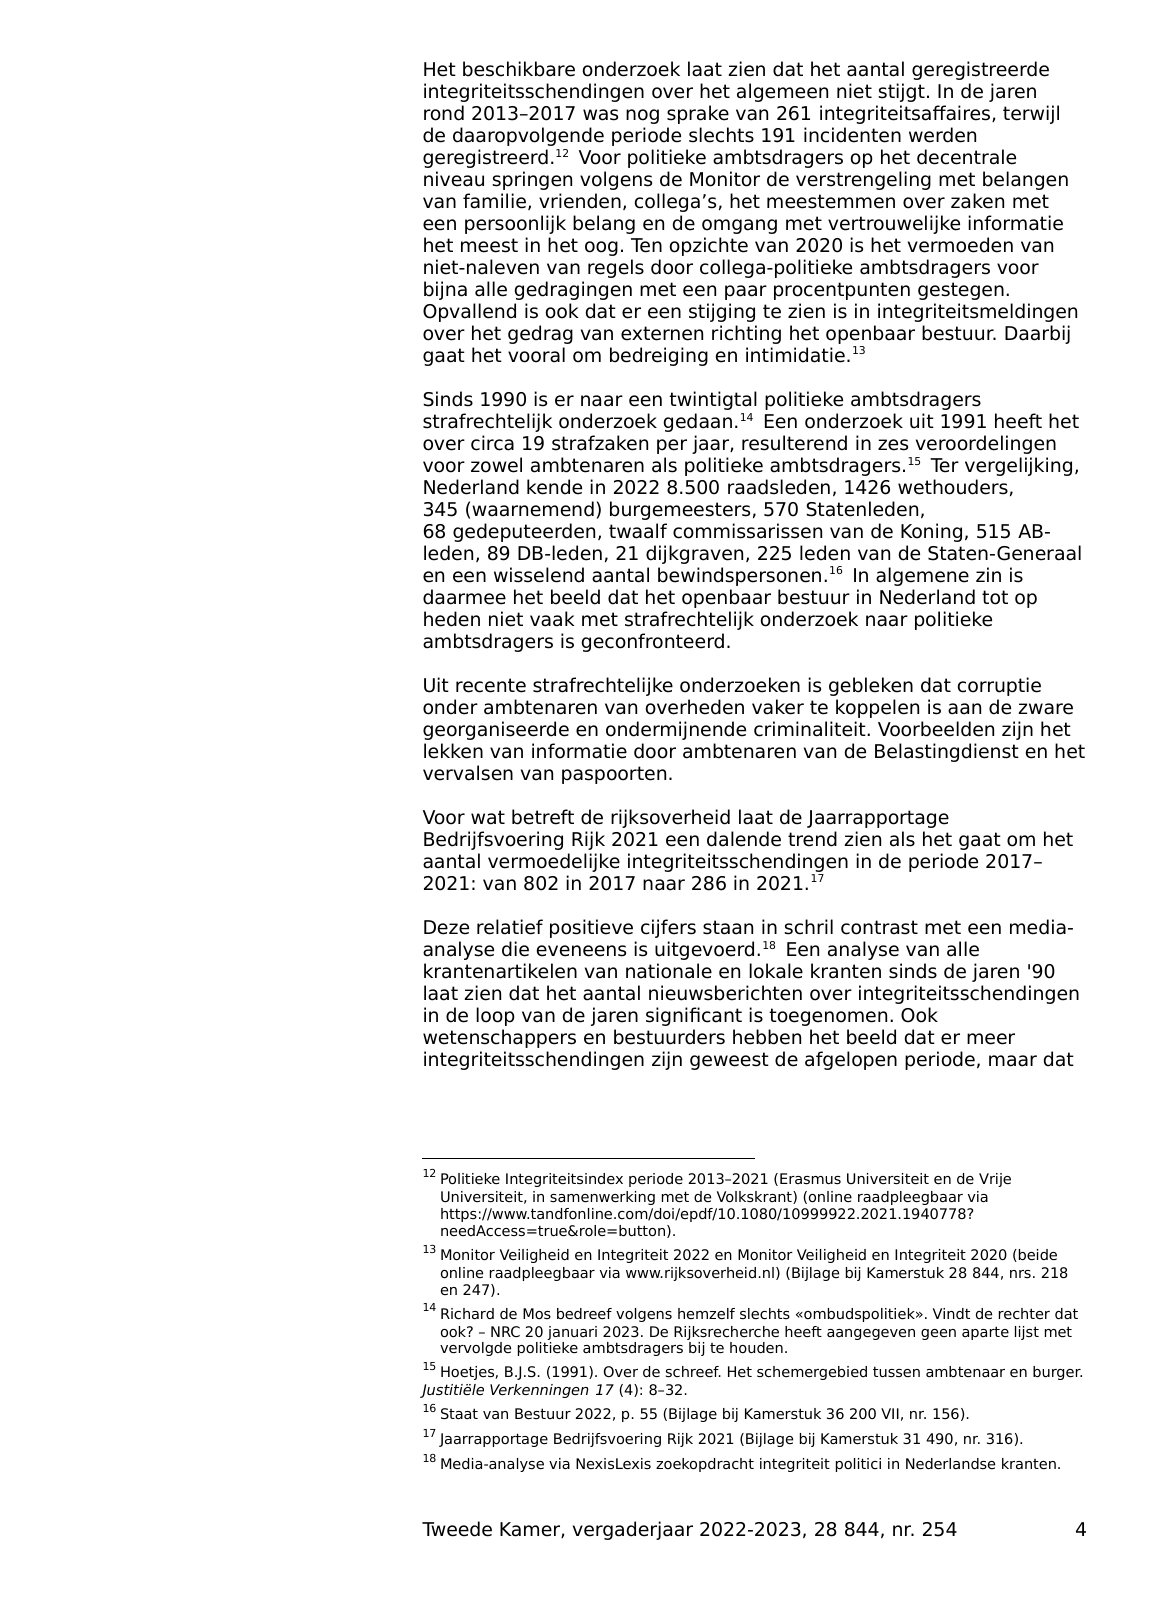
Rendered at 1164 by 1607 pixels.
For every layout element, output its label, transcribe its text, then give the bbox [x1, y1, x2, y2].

text Het beschikbare onderzoek laat zien dat het aantal geregistreerde integriteitsschendingen over het algemeen niet stijgt. In de jaren rond 2013–2017 was nog sprake van 261 integriteitsaffaires, terwijl de daaropvolgende periode slechts 191 incidenten werden geregistreerd. Voor politieke ambtsdragers op het decentrale niveau springen volgens de Monitor de verstrengeling met belangen van familie, vrienden, collega’s, het meestemmen over zaken met een persoonlijk belang en de omgang met vertrouwelijke informatie het meest in het oog. Ten opzichte van 2020 is het vermoeden van niet-naleven van regels door collega-politieke ambtsdragers voor bijna alle gedragingen met een paar procentpunten gestegen. Opvallend is ook dat er een stijging te zien is in integriteitsmeldingen over het gedrag van externen richting het openbaar bestuur. Daarbij gaat het vooral om bedreiging en intimidatie. [422, 59, 1087, 367]
text Politieke Integriteitsindex periode 2013–2021 (Erasmus Universiteit en de Vrije Universiteit, in samenwerking met de Volkskrant) (online raadpleegbaar via https://www.tandfonline.com/doi/epdf/10.1080/10999922.2021.1940778?needAccess=true&role=button). [422, 1167, 1087, 1240]
text Justitiële Verkenningen 17 (4): 8–32. [422, 1382, 1087, 1399]
text Monitor Veiligheid en Integriteit 2022 en Monitor Veiligheid en Integriteit 2020 (beide online raadpleegbaar via www.rijksoverheid.nl) (Bijlage bij Kamerstuk 28 844, nrs. 218 en 247). [422, 1243, 1087, 1299]
text Richard de Mos bedreef volgens hemzelf slechts «ombudspolitiek». Vindt de rechter dat ook? – NRC 20 januari 2023. De Rijksrecherche heeft aangegeven geen aparte lijst met vervolgde politieke ambtsdragers bij te houden. [422, 1302, 1087, 1357]
text Media-analyse via NexisLexis zoekopdracht integriteit politici in Nederlandse kranten. [422, 1452, 1087, 1474]
text Sinds 1990 is er naar een twintigtal politieke ambtsdragers strafrechtelijk onderzoek gedaan. Een onderzoek uit 1991 heeft het over circa 19 strafzaken per jaar, resulterend in zes veroordelingen voor zowel ambtenaren als politieke ambtsdragers. Ter vergelijking, Nederland kende in 2022 8.500 raadsleden, 1426 wethouders, 345 (waarnemend) burgemeesters, 570 Statenleden, 68 gedeputeerden, twaalf commissarissen van de Koning, 515 AB-leden, 89 DB-leden, 21 dijkgraven, 225 leden van de Staten-Generaal en een wisselend aantal bewindspersonen. In algemene zin is daarmee het beeld dat het openbaar bestuur in Nederland tot op heden niet vaak met strafrechtelijk onderzoek naar politieke ambtsdragers is geconfronteerd. [422, 389, 1087, 653]
text Hoetjes, B.J.S. (1991). Over de schreef. Het schemergebied tussen ambtenaar en burger. [422, 1360, 1087, 1382]
text Deze relatief positieve cijfers staan in schril contrast met een media-analyse die eveneens is uitgevoerd. Een analyse van alle krantenartikelen van nationale en lokale kranten sinds de jaren '90 laat zien dat het aantal nieuwsberichten over integriteitsschendingen in de loop van de jaren significant is toegenomen. Ook wetenschappers en bestuurders hebben het beeld dat er meer integriteitsschendingen zijn geweest de afgelopen periode, maar dat [422, 917, 1087, 1093]
text Voor wat betreft de rijksoverheid laat de Jaarrapportage Bedrijfsvoering Rijk 2021 een dalende trend zien als het gaat om het aantal vermoedelijke integriteitsschendingen in de periode 2017–2021: van 802 in 2017 naar 286 in 2021. [422, 807, 1087, 895]
text Staat van Bestuur 2022, p. 55 (Bijlage bij Kamerstuk 36 200 VII, nr. 156). [422, 1402, 1087, 1424]
text Uit recente strafrechtelijke onderzoeken is gebleken dat corruptie onder ambtenaren van overheden vaker te koppelen is aan de zware georganiseerde en ondermijnende criminaliteit. Voorbeelden zijn het lekken van informatie door ambtenaren van de Belastingdienst en het vervalsen van paspoorten. [422, 675, 1087, 785]
text Jaarrapportage Bedrijfsvoering Rijk 2021 (Bijlage bij Kamerstuk 31 490, nr. 316). [422, 1427, 1087, 1449]
